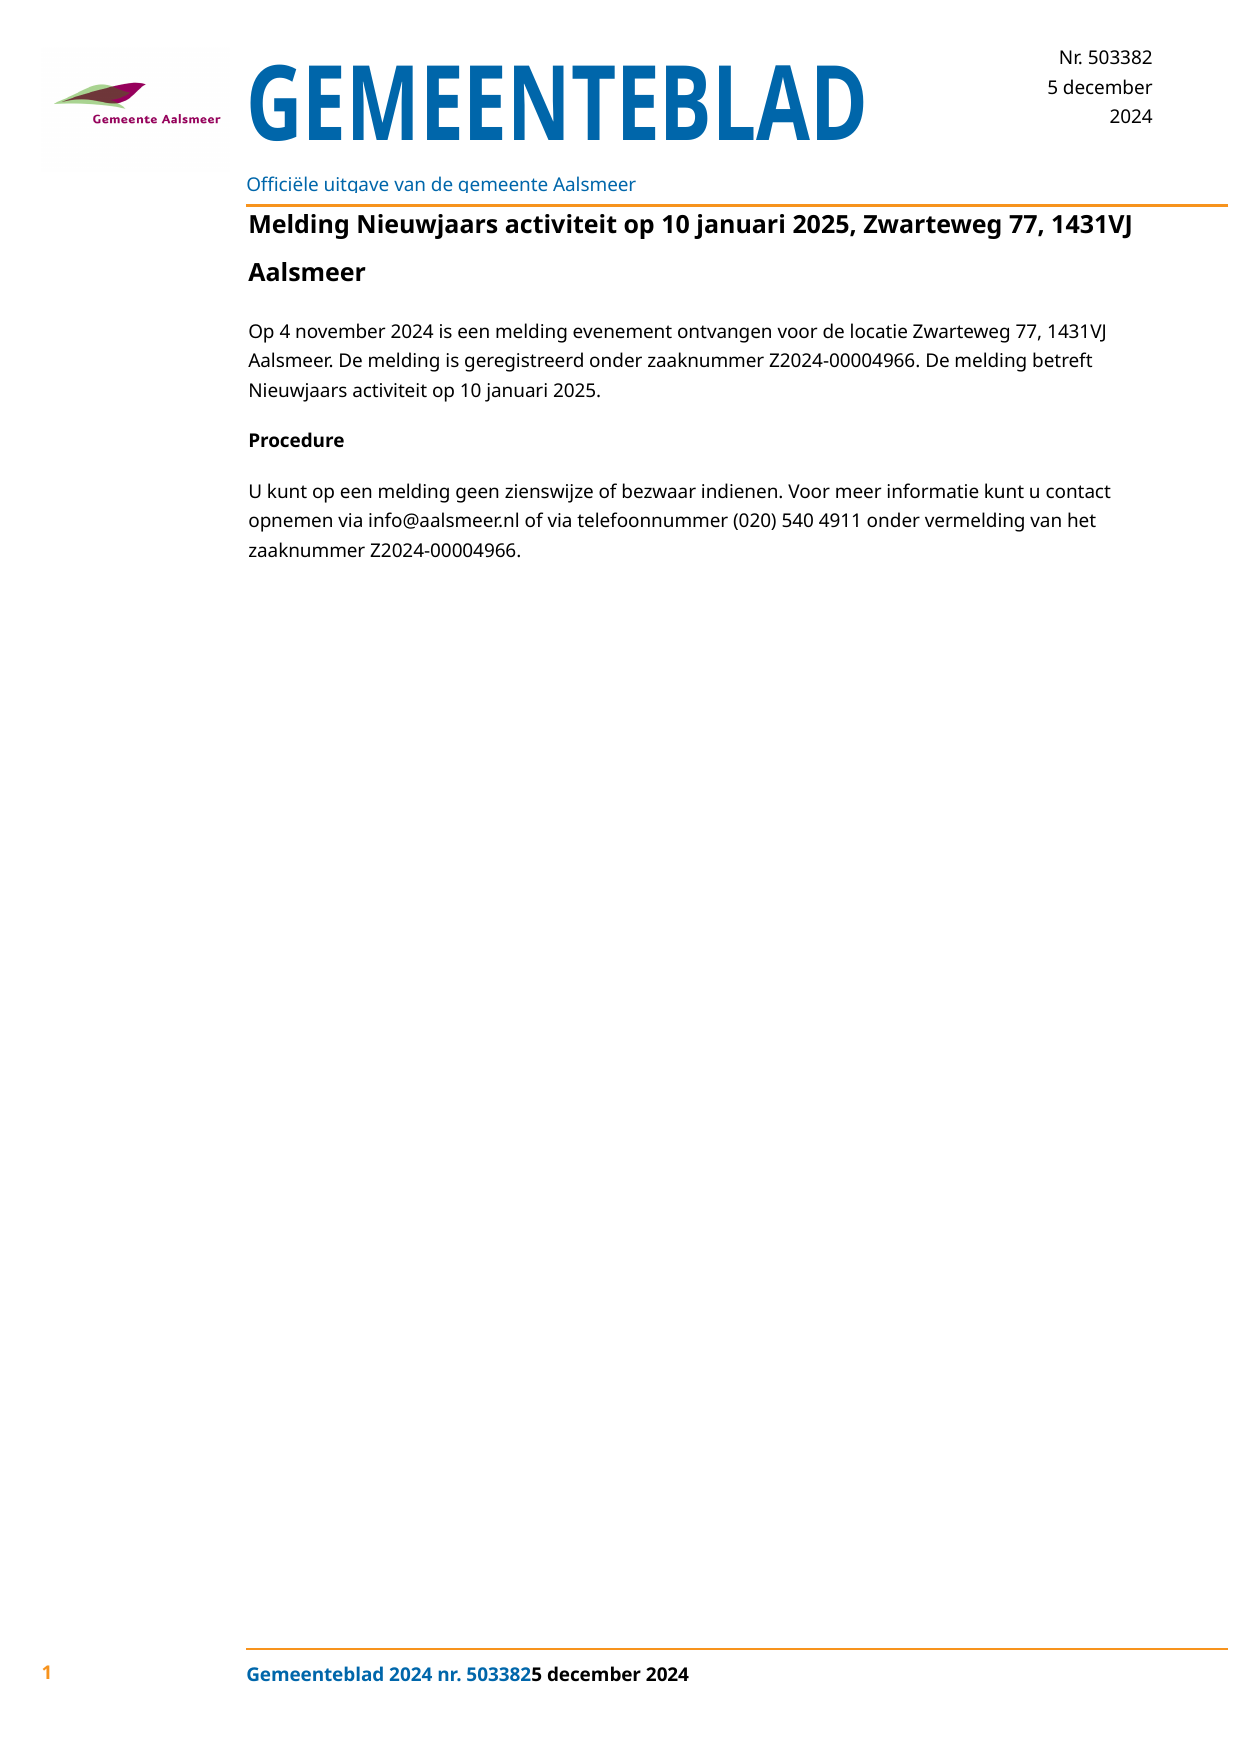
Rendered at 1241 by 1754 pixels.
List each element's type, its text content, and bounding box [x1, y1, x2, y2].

text Procedure [248, 427, 1152, 453]
picture [41, 47, 231, 172]
text U kunt op een melding geen zienswijze of bezwaar indienen. Voor meer informatie kunt u contact opnemen via info@aalsmeer.nl of via telefoonnummer (020) 540 4911 onder vermelding van het zaaknummer Z2024-00004966. [248, 478, 1152, 563]
text Melding Nieuwjaars activiteit op 10 januari 2025, Zwarteweg 77, 1431VJ Aalsmeer [248, 207, 1152, 288]
text Op 4 november 2024 is een melding evenement ontvangen voor de locatie Zwarteweg 77, 1431VJ Aalsmeer. De melding is geregistreerd onder zaaknummer Z2024-00004966. De melding betreft Nieuwjaars activiteit op 10 januari 2025. [248, 318, 1152, 403]
